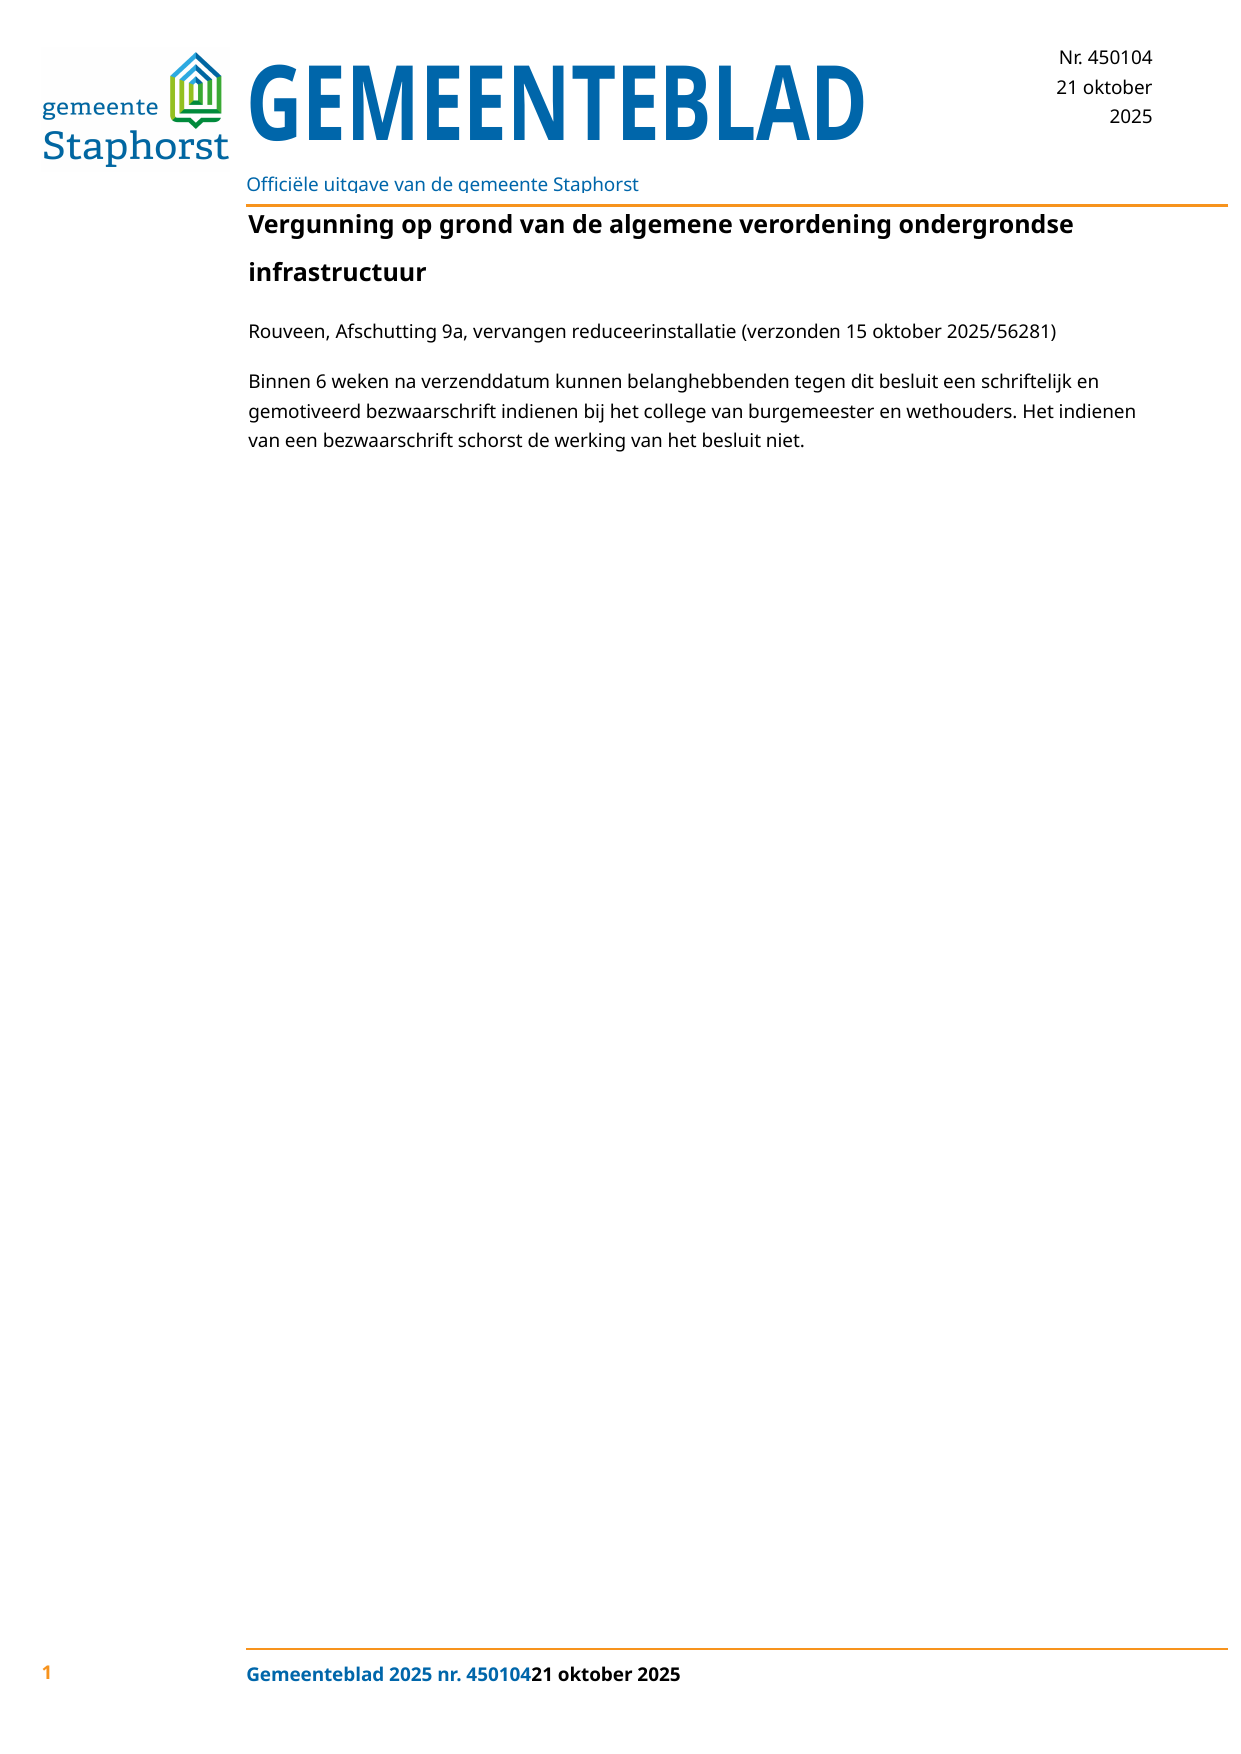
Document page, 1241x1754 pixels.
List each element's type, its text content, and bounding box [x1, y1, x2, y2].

picture [41, 47, 231, 172]
text Vergunning op grond van de algemene verordening ondergrondse infrastructuur [248, 207, 1152, 288]
text Rouveen, Afschutting 9a, vervangen reduceerinstallatie (verzonden 15 oktober 2025/56281) [248, 318, 1152, 344]
text Binnen 6 weken na verzenddatum kunnen belanghebbenden tegen dit besluit een schriftelijk en gemotiveerd bezwaarschrift indienen bij het college van burgemeester en wethouders. Het indienen van een bezwaarschrift schorst de werking van het besluit niet. [248, 368, 1152, 453]
